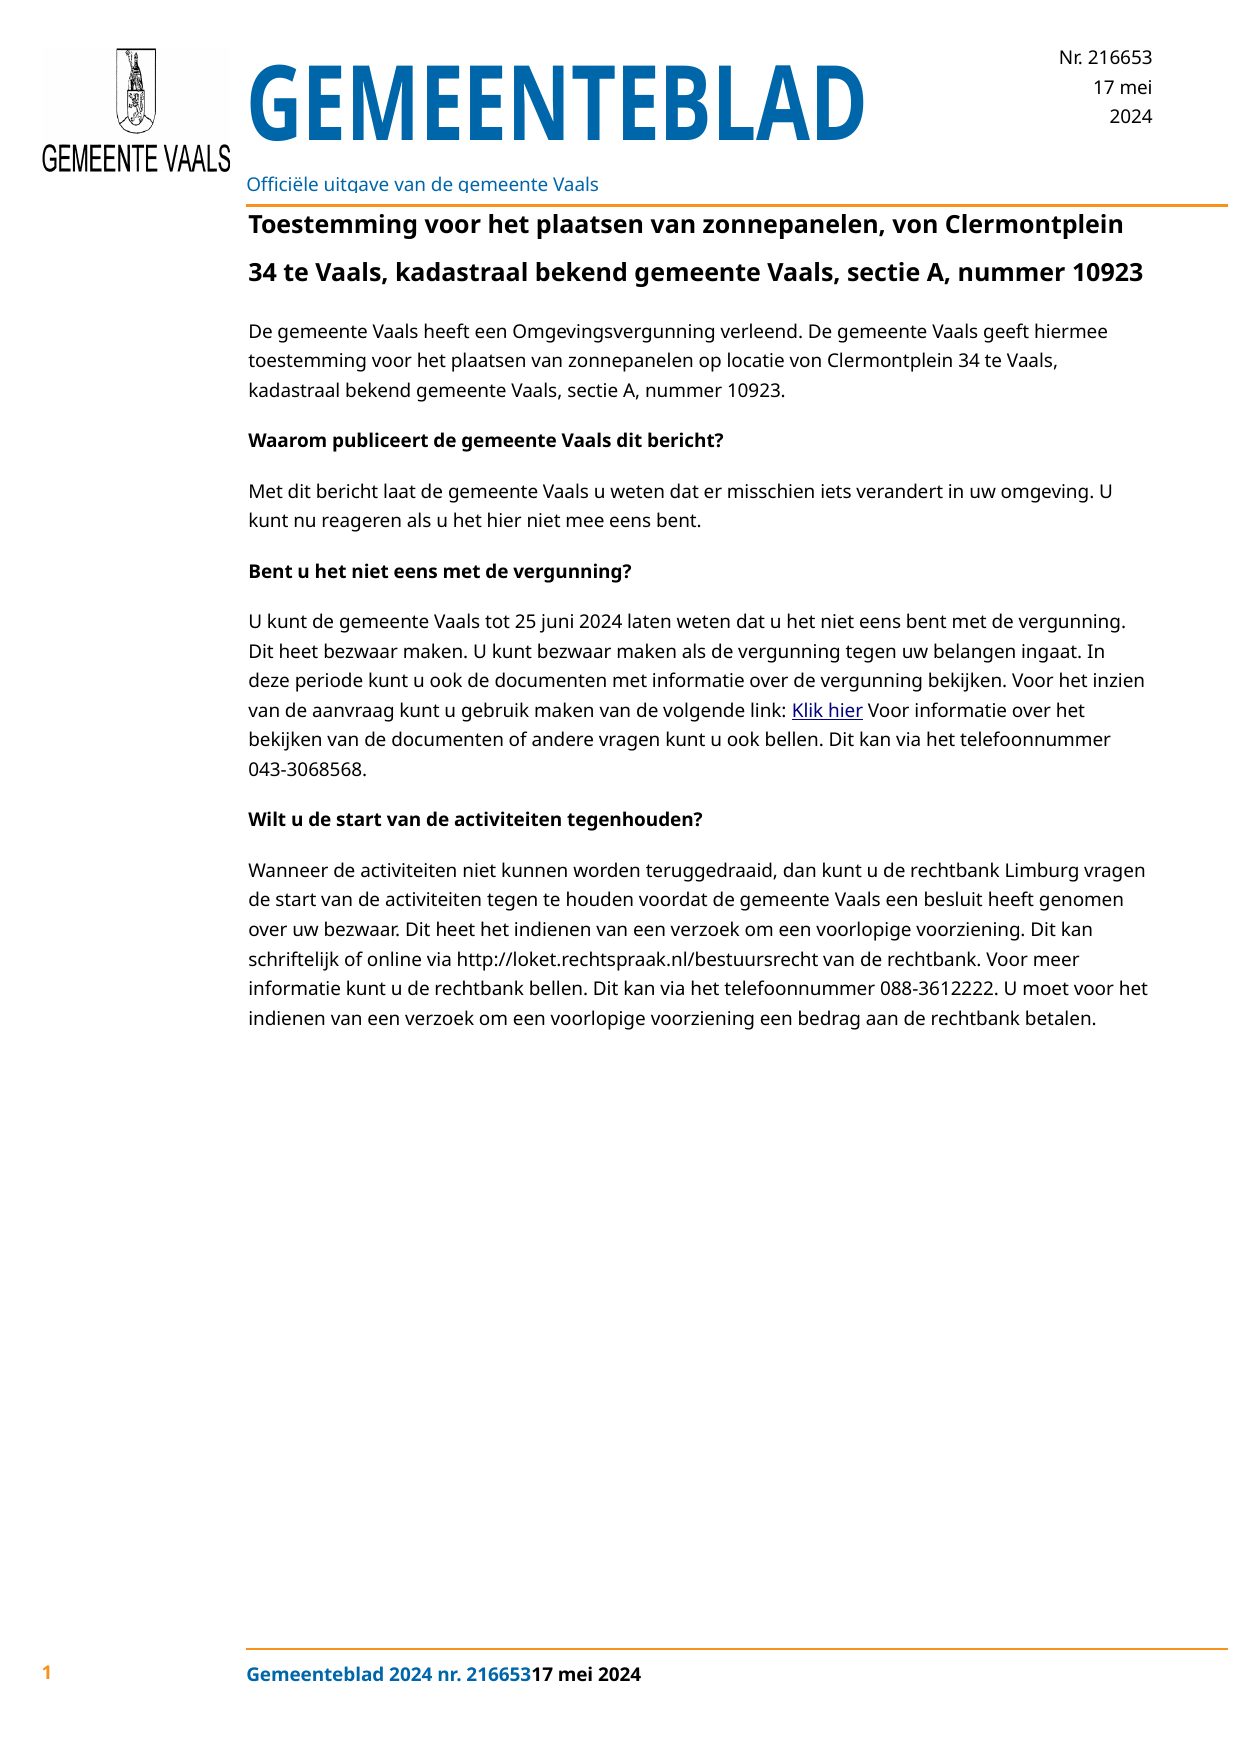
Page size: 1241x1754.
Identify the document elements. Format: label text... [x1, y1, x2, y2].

text Waarom publiceert de gemeente Vaals dit bericht? [248, 427, 1152, 453]
text Wanneer de activiteiten niet kunnen worden teruggedraaid, dan kunt u de rechtbank Limburg vragen de start van de activiteiten tegen te houden voordat de gemeente Vaals een besluit heeft genomen over uw bezwaar. Dit heet het indienen van een verzoek om een voorlopige voorziening. Dit kan schriftelijk of online via http://loket.rechtspraak.nl/bestuursrecht van de rechtbank. Voor meer informatie kunt u de rechtbank bellen. Dit kan via het telefoonnummer 088-3612222. U moet voor het indienen van een verzoek om een voorlopige voorziening een bedrag aan de rechtbank betalen. [248, 857, 1152, 1031]
text Met dit bericht laat de gemeente Vaals u weten dat er misschien iets verandert in uw omgeving. U kunt nu reageren als u het hier niet mee eens bent. [248, 478, 1152, 533]
text U kunt de gemeente Vaals tot 25 juni 2024 laten weten dat u het niet eens bent met de vergunning. Dit heet bezwaar maken. U kunt bezwaar maken als de vergunning tegen uw belangen ingaat. In deze periode kunt u ook de documenten met informatie over de vergunning bekijken. Voor het inzien van de aanvraag kunt u gebruik maken van de volgende link: Klik hier Voor informatie over het bekijken van de documenten of andere vragen kunt u ook bellen. Dit kan via het telefoonnummer 043-3068568. [248, 608, 1152, 782]
text Wilt u de start van de activiteiten tegenhouden? [248, 807, 1152, 832]
text Toestemming voor het plaatsen van zonnepanelen, von Clermontplein 34 te Vaals, kadastraal bekend gemeente Vaals, sectie A, nummer 10923 [248, 207, 1152, 288]
text Bent u het niet eens met de vergunning? [248, 558, 1152, 584]
text De gemeente Vaals heeft een Omgevingsvergunning verleend. De gemeente Vaals geeft hiermee toestemming voor het plaatsen van zonnepanelen op locatie von Clermontplein 34 te Vaals, kadastraal bekend gemeente Vaals, sectie A, nummer 10923. [248, 318, 1152, 403]
picture [41, 47, 231, 172]
